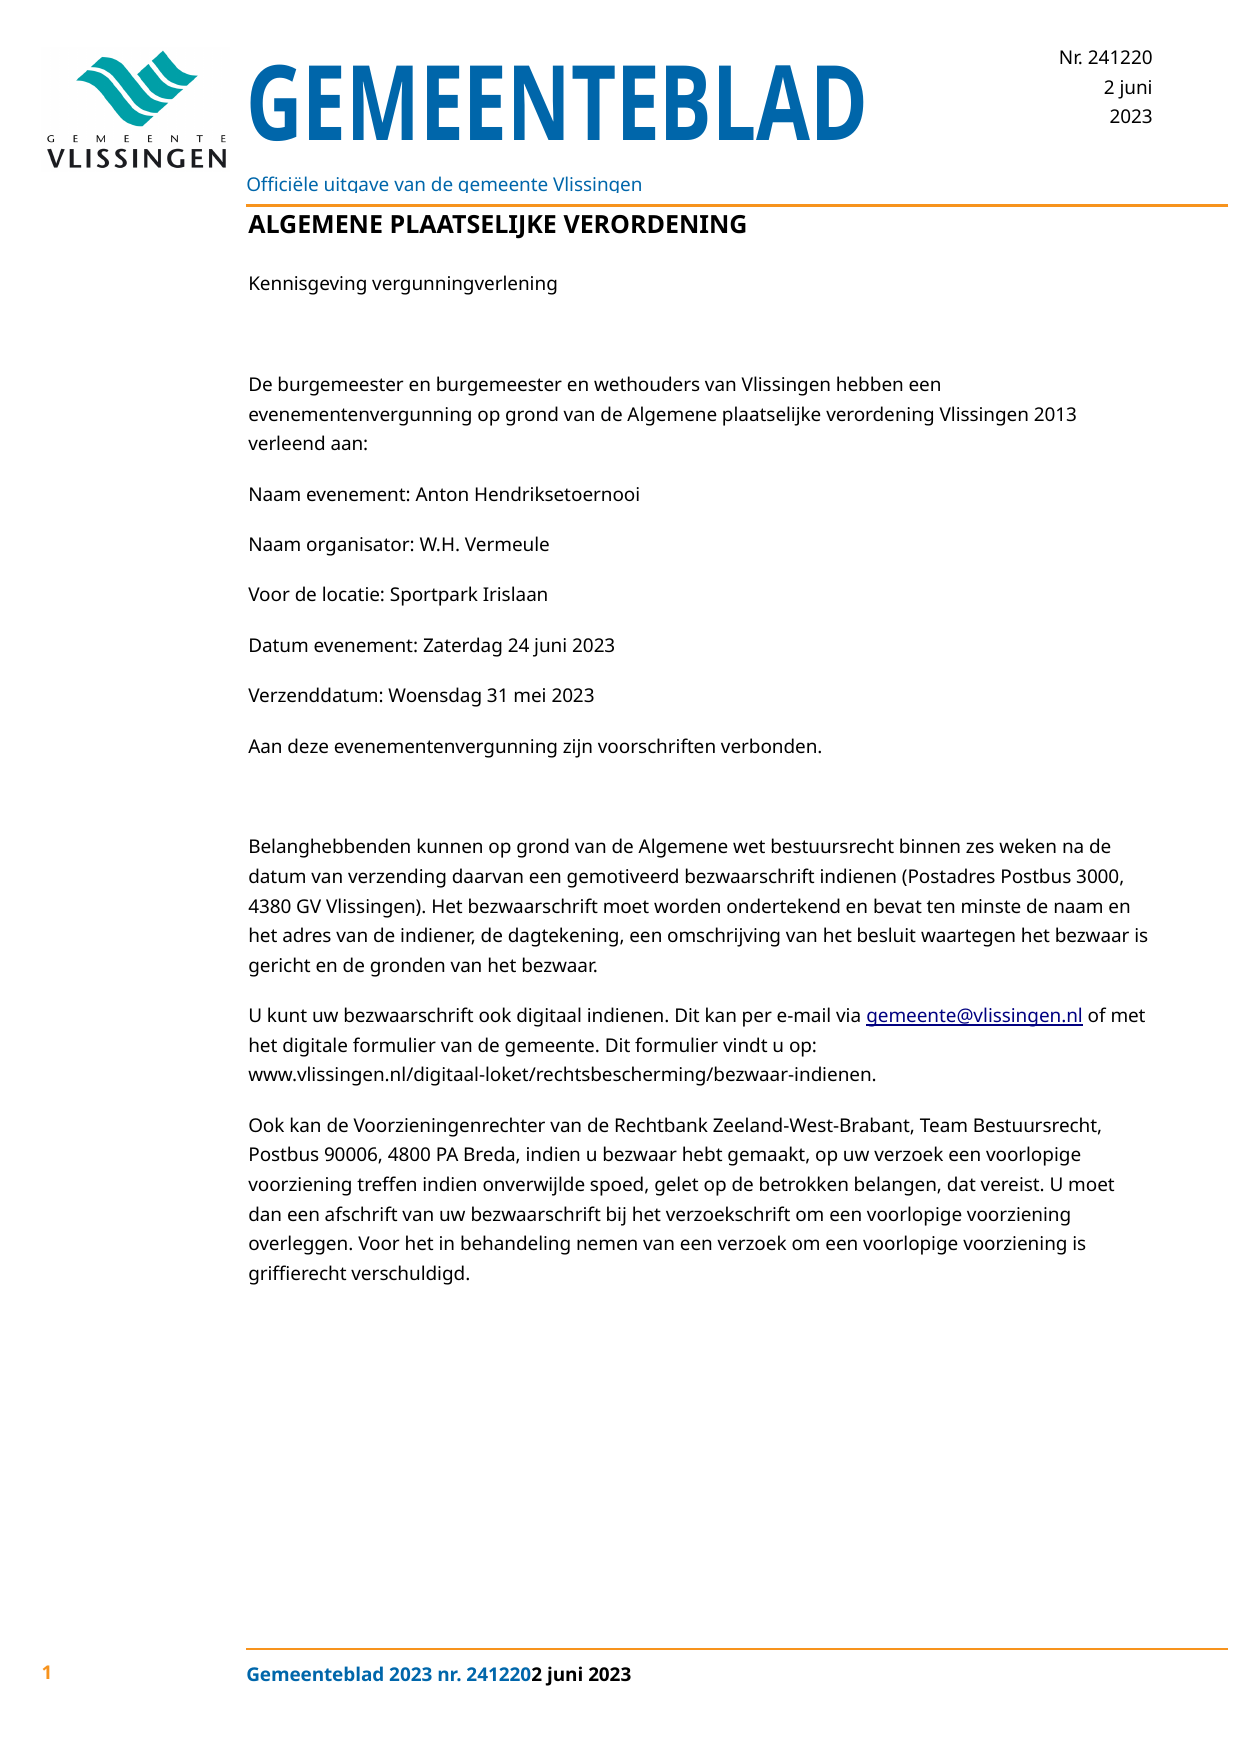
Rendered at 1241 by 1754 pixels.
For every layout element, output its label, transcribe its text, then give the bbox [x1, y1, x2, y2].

text Belanghebbenden kunnen op grond van de Algemene wet bestuursrecht binnen zes weken na de datum van verzending daarvan een gemotiveerd bezwaarschrift indienen (Postadres Postbus 3000, 4380 GV Vlissingen). Het bezwaarschrift moet worden ondertekend en bevat ten minste de naam en het adres van de indiener, de dagtekening, een omschrijving van het besluit waartegen het bezwaar is gericht en de gronden van het bezwaar. [248, 834, 1152, 978]
text Datum evenement: Zaterdag 24 juni 2023 [248, 632, 1152, 658]
text Naam evenement: Anton Hendriksetoernooi [248, 481, 1152, 506]
text Verzenddatum: Woensdag 31 mei 2023 [248, 682, 1152, 708]
text Voor de locatie: Sportpark Irislaan [248, 582, 1152, 607]
text U kunt uw bezwaarschrift ook digitaal indienen. Dit kan per e-mail via gemeente@vlissingen.nl of met het digitale formulier van de gemeente. Dit formulier vindt u op: www.vlissingen.nl/digitaal-loket/rechtsbescherming/bezwaar-indienen. [248, 1002, 1152, 1087]
picture [41, 47, 231, 172]
text ALGEMENE PLAATSELIJKE VERORDENING [248, 207, 1152, 241]
text Aan deze evenementenvergunning zijn voorschriften verbonden. [248, 733, 1152, 758]
text Ook kan de Voorzieningenrechter van de Rechtbank Zeeland-West-Brabant, Team Bestuursrecht, Postbus 90006, 4800 PA Breda, indien u bezwaar hebt gemaakt, op uw verzoek een voorlopige voorziening treffen indien onverwijlde spoed, gelet op de betrokken belangen, dat vereist. U moet dan een afschrift van uw bezwaarschrift bij het verzoekschrift om een voorlopige voorziening overleggen. Voor het in behandeling nemen van een verzoek om een voorlopige voorziening is griffierecht verschuldigd. [248, 1112, 1152, 1286]
text De burgemeester en burgemeester en wethouders van Vlissingen hebben een evenementenvergunning op grond van de Algemene plaatselijke verordening Vlissingen 2013 verleend aan: [248, 371, 1152, 456]
text Kennisgeving vergunningverlening [248, 270, 1152, 296]
text Naam organisator: W.H. Vermeule [248, 531, 1152, 557]
